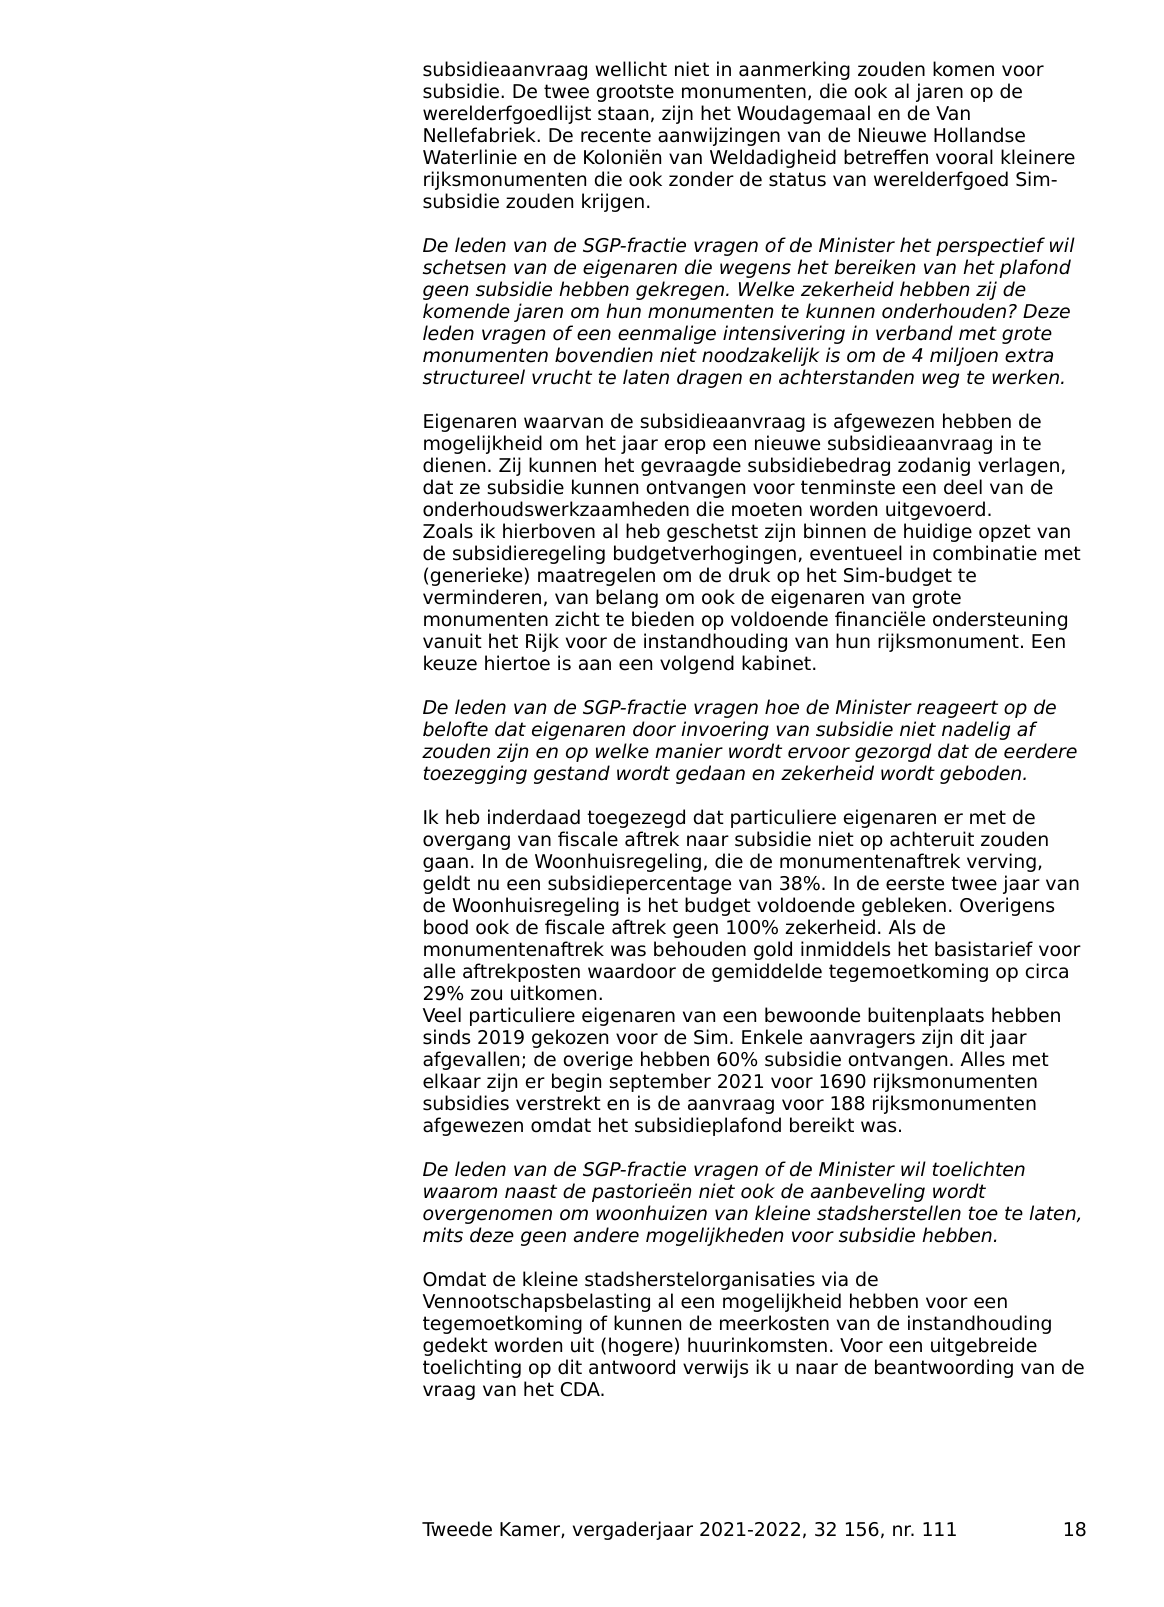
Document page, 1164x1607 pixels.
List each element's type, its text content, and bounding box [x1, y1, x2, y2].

text subsidieaanvraag wellicht niet in aanmerking zouden komen voor subsidie. De twee grootste monumenten, die ook al jaren op de werelderfgoedlijst staan, zijn het Woudagemaal en de Van Nellefabriek. De recente aanwijzingen van de Nieuwe Hollandse Waterlinie en de Koloniën van Weldadigheid betreffen vooral kleinere rijksmonumenten die ook zonder de status van werelderfgoed Sim-subsidie zouden krijgen. [422, 59, 1087, 213]
text Zoals ik hierboven al heb geschetst zijn binnen de huidige opzet van de subsidieregeling budgetverhogingen, eventueel in combinatie met (generieke) maatregelen om de druk op het Sim-budget te verminderen, van belang om ook de eigenaren van grote monumenten zicht te bieden op voldoende financiële ondersteuning vanuit het Rijk voor de instandhouding van hun rijksmonument. Een keuze hiertoe is aan een volgend kabinet. [422, 521, 1087, 675]
text Omdat de kleine stadsherstelorganisaties via de Vennootschapsbelasting al een mogelijkheid hebben voor een tegemoetkoming of kunnen de meerkosten van de instandhouding gedekt worden uit (hogere) huurinkomsten. Voor een uitgebreide toelichting op dit antwoord verwijs ik u naar de beantwoording van de vraag van het CDA. [422, 1269, 1087, 1401]
text Veel particuliere eigenaren van een bewoonde buitenplaats hebben sinds 2019 gekozen voor de Sim. Enkele aanvragers zijn dit jaar afgevallen; de overige hebben 60% subsidie ontvangen. Alles met elkaar zijn er begin september 2021 voor 1690 rijksmonumenten subsidies verstrekt en is de aanvraag voor 188 rijksmonumenten afgewezen omdat het subsidieplafond bereikt was. [422, 1005, 1087, 1137]
text Eigenaren waarvan de subsidieaanvraag is afgewezen hebben de mogelijkheid om het jaar erop een nieuwe subsidieaanvraag in te dienen. Zij kunnen het gevraagde subsidiebedrag zodanig verlagen, dat ze subsidie kunnen ontvangen voor tenminste een deel van de onderhoudswerkzaamheden die moeten worden uitgevoerd. [422, 411, 1087, 521]
text De leden van de SGP-fractie vragen of de Minister wil toelichten waarom naast de pastorieën niet ook de aanbeveling wordt overgenomen om woonhuizen van kleine stadsherstellen toe te laten, mits deze geen andere mogelijkheden voor subsidie hebben. [422, 1159, 1087, 1247]
text Ik heb inderdaad toegezegd dat particuliere eigenaren er met de overgang van fiscale aftrek naar subsidie niet op achteruit zouden gaan. In de Woonhuisregeling, die de monumentenaftrek verving, geldt nu een subsidiepercentage van 38%. In de eerste twee jaar van de Woonhuisregeling is het budget voldoende gebleken. Overigens bood ook de fiscale aftrek geen 100% zekerheid. Als de monumentenaftrek was behouden gold inmiddels het basistarief voor alle aftrekposten waardoor de gemiddelde tegemoetkoming op circa 29% zou uitkomen. [422, 807, 1087, 1005]
text De leden van de SGP-fractie vragen hoe de Minister reageert op de belofte dat eigenaren door invoering van subsidie niet nadelig af zouden zijn en op welke manier wordt ervoor gezorgd dat de eerdere toezegging gestand wordt gedaan en zekerheid wordt geboden. [422, 697, 1087, 785]
text De leden van de SGP-fractie vragen of de Minister het perspectief wil schetsen van de eigenaren die wegens het bereiken van het plafond geen subsidie hebben gekregen. Welke zekerheid hebben zij de komende jaren om hun monumenten te kunnen onderhouden? Deze leden vragen of een eenmalige intensivering in verband met grote monumenten bovendien niet noodzakelijk is om de 4 miljoen extra structureel vrucht te laten dragen en achterstanden weg te werken. [422, 235, 1087, 389]
